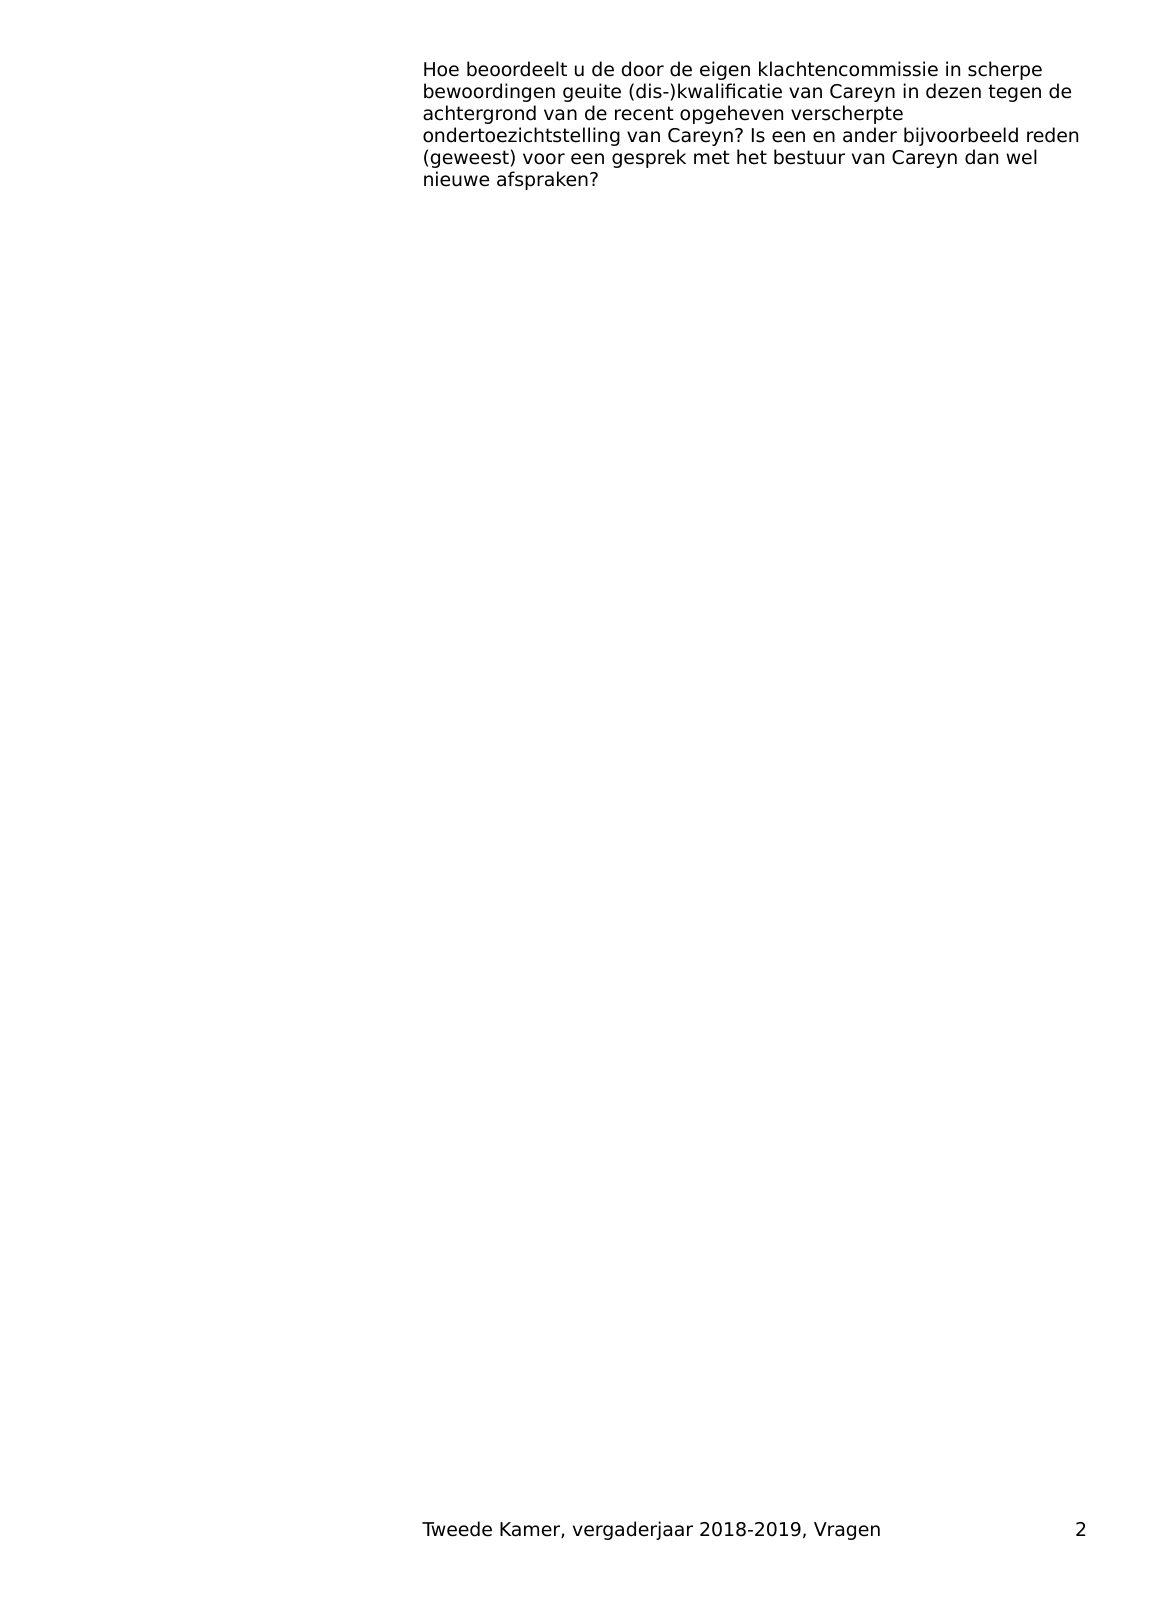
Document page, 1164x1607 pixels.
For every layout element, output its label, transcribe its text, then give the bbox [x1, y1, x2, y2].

text Hoe beoordeelt u de door de eigen klachtencommissie in scherpe bewoordingen geuite (dis-)kwalificatie van Careyn in dezen tegen de achtergrond van de recent opgeheven verscherpte ondertoezichtstelling van Careyn? Is een en ander bijvoorbeeld reden (geweest) voor een gesprek met het bestuur van Careyn dan wel nieuwe afspraken? [422, 59, 1087, 191]
